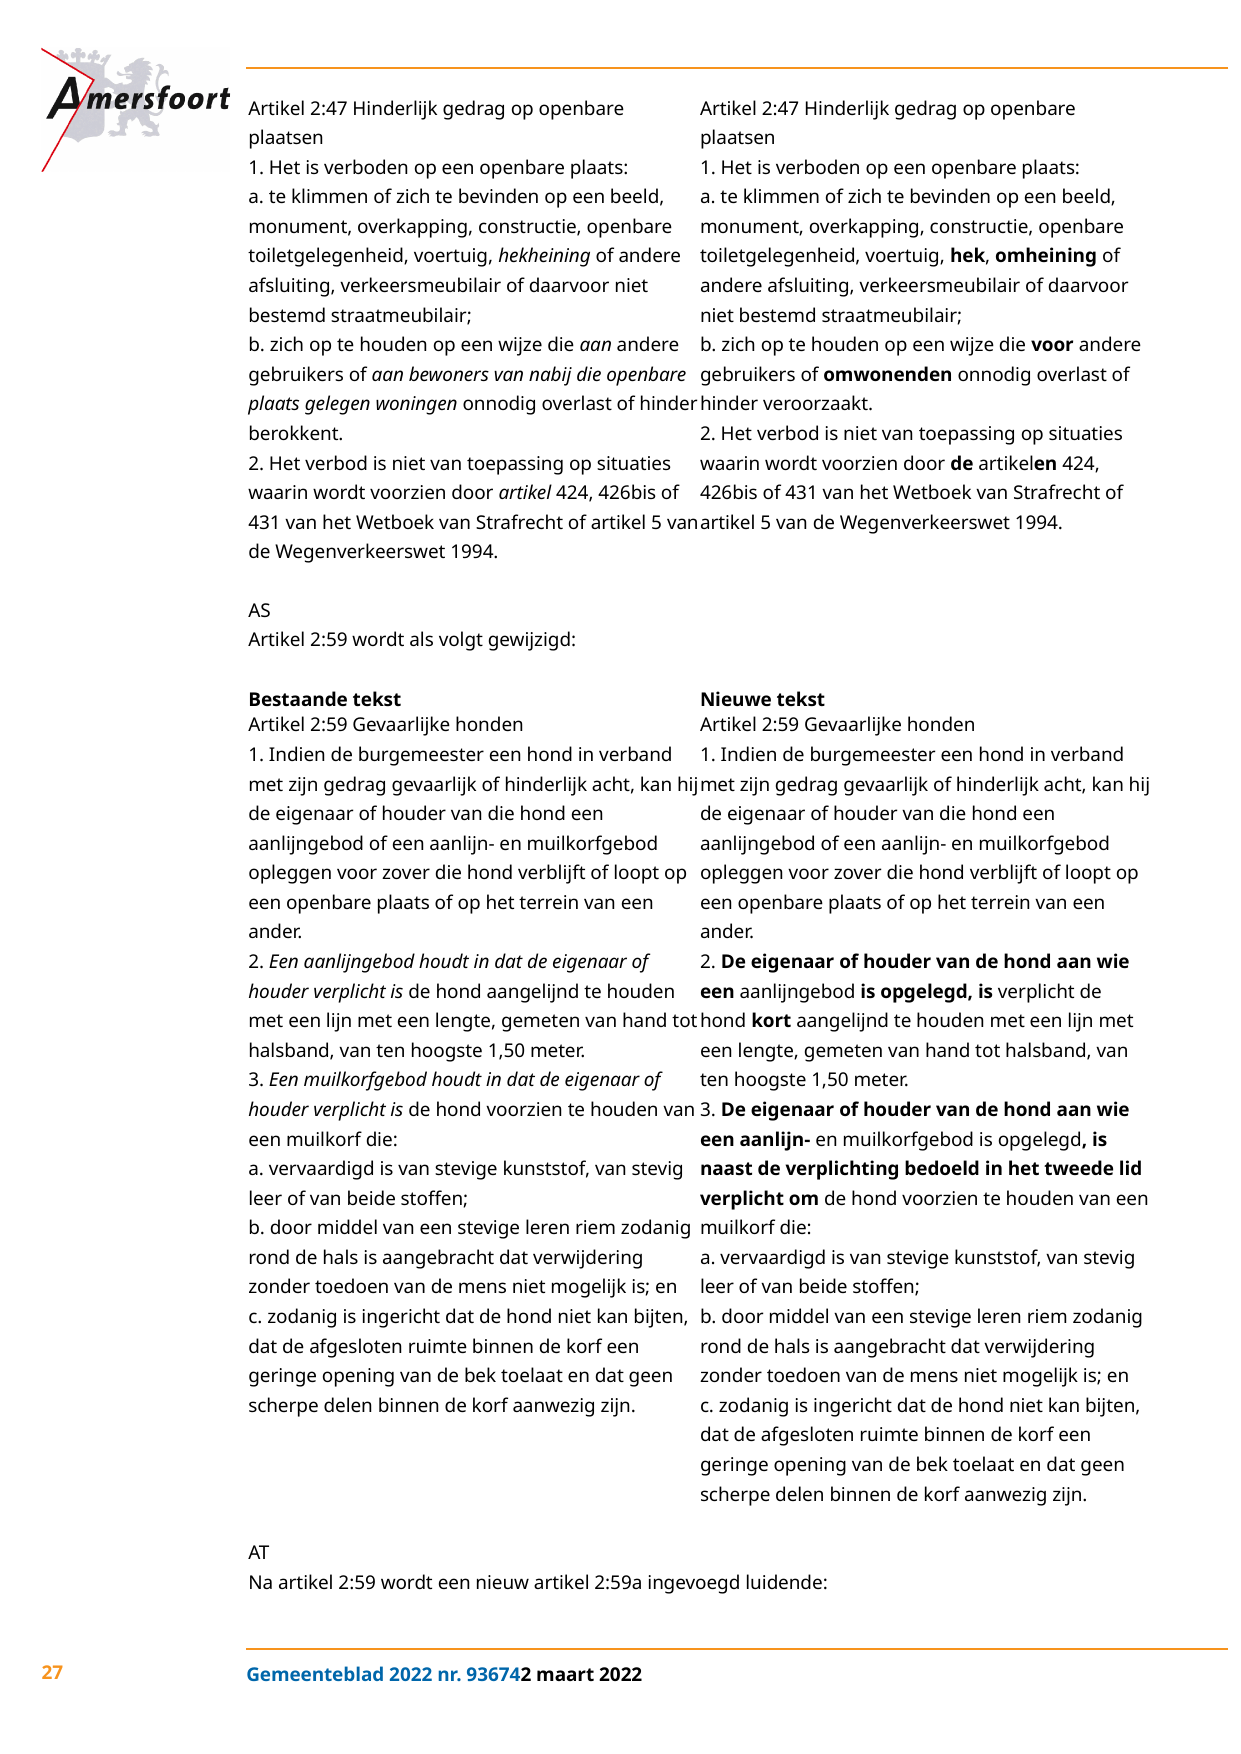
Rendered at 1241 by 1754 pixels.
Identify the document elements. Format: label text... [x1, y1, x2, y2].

table_cell Artikel 2:59 Gevaarlijke honden 1. Indien de burgemeester een hond in verband met zijn gedrag gevaarlijk of hinderlijk acht, kan hij de eigenaar of houder van die hond een aanlijngebod of een aanlijn- en muilkorfgebod opleggen voor zover die hond verblijft of loopt op een openbare plaats of op het terrein van een ander. 2. De eigenaar of houder van de hond aan wie een aanlijngebod is opgelegd, is verplicht de hond kort aangelijnd te houden met een lijn met een lengte, gemeten van hand tot halsband, van ten hoogste 1,50 meter. 3. De eigenaar of houder van de hond aan wie een aanlijn- en muilkorfgebod is opgelegd, is naast de verplichting bedoeld in het tweede lid verplicht om de hond voorzien te houden van een muilkorf die: a. vervaardigd is van stevige kunststof, van stevig leer of van beide stoffen; b. door middel van een stevige leren riem zodanig rond de hals is aangebracht dat verwijdering zonder toedoen van de mens niet mogelijk is; en c. zodanig is ingericht dat de hond niet kan bijten, dat de afgesloten ruimte binnen de korf een geringe opening van de bek toelaat en dat geen scherpe delen binnen de korf aanwezig zijn. [700, 712, 1152, 1507]
table_cell Artikel 2:59 Gevaarlijke honden 1. Indien de burgemeester een hond in verband met zijn gedrag gevaarlijk of hinderlijk acht, kan hij de eigenaar of houder van die hond een aanlijngebod of een aanlijn- en muilkorfgebod opleggen voor zover die hond verblijft of loopt op een openbare plaats of op het terrein van een ander. 2. Een aanlijngebod houdt in dat de eigenaar of houder verplicht is de hond aangelijnd te houden met een lijn met een lengte, gemeten van hand tot halsband, van ten hoogste 1,50 meter. 3. Een muilkorfgebod houdt in dat de eigenaar of houder verplicht is de hond voorzien te houden van een muilkorf die: a. vervaardigd is van stevige kunststof, van stevig leer of van beide stoffen; b. door middel van een stevige leren riem zodanig rond de hals is aangebracht dat verwijdering zonder toedoen van de mens niet mogelijk is; en c. zodanig is ingericht dat de hond niet kan bijten, dat de afgesloten ruimte binnen de korf een geringe opening van de bek toelaat en dat geen scherpe delen binnen de korf aanwezig zijn. [248, 712, 700, 1507]
table_cell Artikel 2:47 Hinderlijk gedrag op openbare plaatsen 1. Het is verboden op een openbare plaats: a. te klimmen of zich te bevinden op een beeld, monument, overkapping, constructie, openbare toiletgelegenheid, voertuig, hek, omheining of andere afsluiting, verkeersmeubilair of daarvoor niet bestemd straatmeubilair; b. zich op te houden op een wijze die voor andere gebruikers of omwonenden onnodig overlast of hinder veroorzaakt. 2. Het verbod is niet van toepassing op situaties waarin wordt voorzien door de artikelen 424, 426bis of 431 van het Wetboek van Strafrecht of artikel 5 van de Wegenverkeerswet 1994. [700, 95, 1152, 564]
table_header Bestaande tekst [248, 686, 700, 712]
picture [41, 47, 231, 172]
text AS [248, 597, 1152, 623]
text AT [248, 1539, 1152, 1565]
table_header Nieuwe tekst [700, 686, 1152, 712]
table_cell Artikel 2:47 Hinderlijk gedrag op openbare plaatsen 1. Het is verboden op een openbare plaats: a. te klimmen of zich te bevinden op een beeld, monument, overkapping, constructie, openbare toiletgelegenheid, voertuig, hekheining of andere afsluiting, verkeersmeubilair of daarvoor niet bestemd straatmeubilair; b. zich op te houden op een wijze die aan andere gebruikers of aan bewoners van nabij die openbare plaats gelegen woningen onnodig overlast of hinder berokkent. 2. Het verbod is niet van toepassing op situaties waarin wordt voorzien door artikel 424, 426bis of 431 van het Wetboek van Strafrecht of artikel 5 van de Wegenverkeerswet 1994. [248, 95, 700, 564]
text Artikel 2:59 wordt als volgt gewijzigd: [248, 627, 1152, 652]
text Na artikel 2:59 wordt een nieuw artikel 2:59a ingevoegd luidende: [248, 1569, 1152, 1595]
